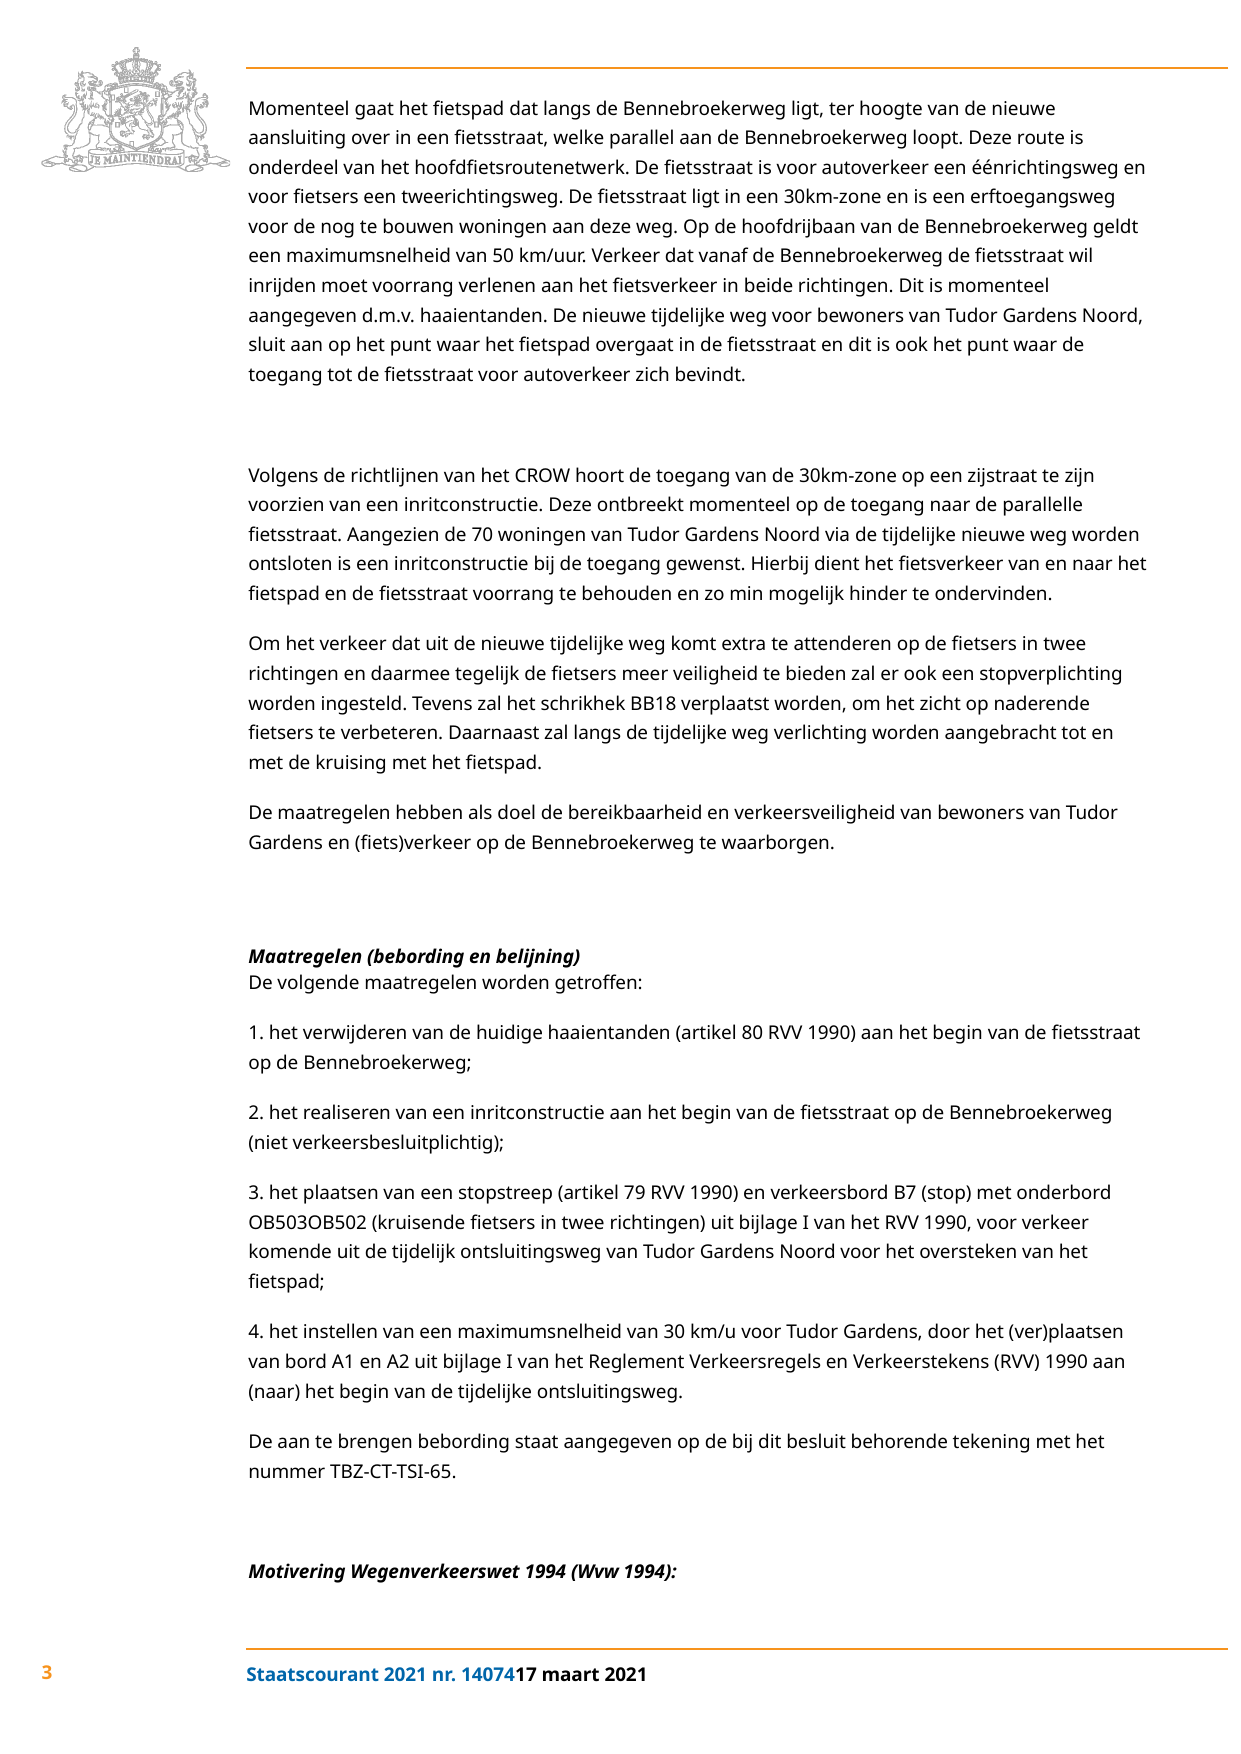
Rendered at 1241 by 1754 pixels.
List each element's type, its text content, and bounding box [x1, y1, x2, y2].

text 3. het plaatsen van een stopstreep (artikel 79 RVV 1990) en verkeersbord B7 (stop) met onderbord OB503OB502 (kruisende fietsers in twee richtingen) uit bijlage I van het RVV 1990, voor verkeer komende uit de tijdelijk ontsluitingsweg van Tudor Gardens Noord voor het oversteken van het fietspad; [248, 1179, 1152, 1294]
text Motivering Wegenverkeerswet 1994 (Wvw 1994): [248, 1559, 1152, 1584]
text Maatregelen (bebording en belijning) [248, 943, 1152, 969]
text De maatregelen hebben als doel de bereikbaarheid en verkeersveiligheid van bewoners van Tudor Gardens en (fiets)verkeer op de Bennebroekerweg te waarborgen. [248, 799, 1152, 855]
picture [41, 47, 231, 172]
text 2. het realiseren van een inritconstructie aan het begin van de fietsstraat op de Bennebroekerweg (niet verkeersbesluitplichtig); [248, 1099, 1152, 1155]
text Volgens de richtlijnen van het CROW hoort de toegang van de 30km-zone op een zijstraat te zijn voorzien van een inritconstructie. Deze ontbreekt momenteel op de toegang naar de parallelle fietsstraat. Aangezien de 70 woningen van Tudor Gardens Noord via de tijdelijke nieuwe weg worden ontsloten is een inritconstructie bij de toegang gewenst. Hierbij dient het fietsverkeer van en naar het fietspad en de fietsstraat voorrang te behouden en zo min mogelijk hinder te ondervinden. [248, 462, 1152, 606]
text De aan te brengen bebording staat aangegeven op de bij dit besluit behorende tekening met het nummer TBZ-CT-TSI-65. [248, 1428, 1152, 1483]
text De volgende maatregelen worden getroffen: [248, 969, 1152, 995]
text Om het verkeer dat uit de nieuwe tijdelijke weg komt extra te attenderen op de fietsers in twee richtingen en daarmee tegelijk de fietsers meer veiligheid te bieden zal er ook een stopverplichting worden ingesteld. Tevens zal het schrikhek BB18 verplaatst worden, om het zicht op naderende fietsers te verbeteren. Daarnaast zal langs de tijdelijke weg verlichting worden aangebracht tot en met de kruising met het fietspad. [248, 631, 1152, 775]
text 4. het instellen van een maximumsnelheid van 30 km/u voor Tudor Gardens, door het (ver)plaatsen van bord A1 en A2 uit bijlage I van het Reglement Verkeersregels en Verkeerstekens (RVV) 1990 aan (naar) het begin van de tijdelijke ontsluitingsweg. [248, 1319, 1152, 1403]
text Momenteel gaat het fietspad dat langs de Bennebroekerweg ligt, ter hoogte van de nieuwe aansluiting over in een fietsstraat, welke parallel aan de Bennebroekerweg loopt. Deze route is onderdeel van het hoofdfietsroutenetwerk. De fietsstraat is voor autoverkeer een éénrichtingsweg en voor fietsers een tweerichtingsweg. De fietsstraat ligt in een 30km-zone en is een erftoegangsweg voor de nog te bouwen woningen aan deze weg. Op de hoofdrijbaan van de Bennebroekerweg geldt een maximumsnelheid van 50 km/uur. Verkeer dat vanaf de Bennebroekerweg de fietsstraat wil inrijden moet voorrang verlenen aan het fietsverkeer in beide richtingen. Dit is momenteel aangegeven d.m.v. haaientanden. De nieuwe tijdelijke weg voor bewoners van Tudor Gardens Noord, sluit aan op het punt waar het fietspad overgaat in de fietsstraat en dit is ook het punt waar de toegang tot de fietsstraat voor autoverkeer zich bevindt. [248, 95, 1152, 387]
text 1. het verwijderen van de huidige haaientanden (artikel 80 RVV 1990) aan het begin van de fietsstraat op de Bennebroekerweg; [248, 1019, 1152, 1075]
